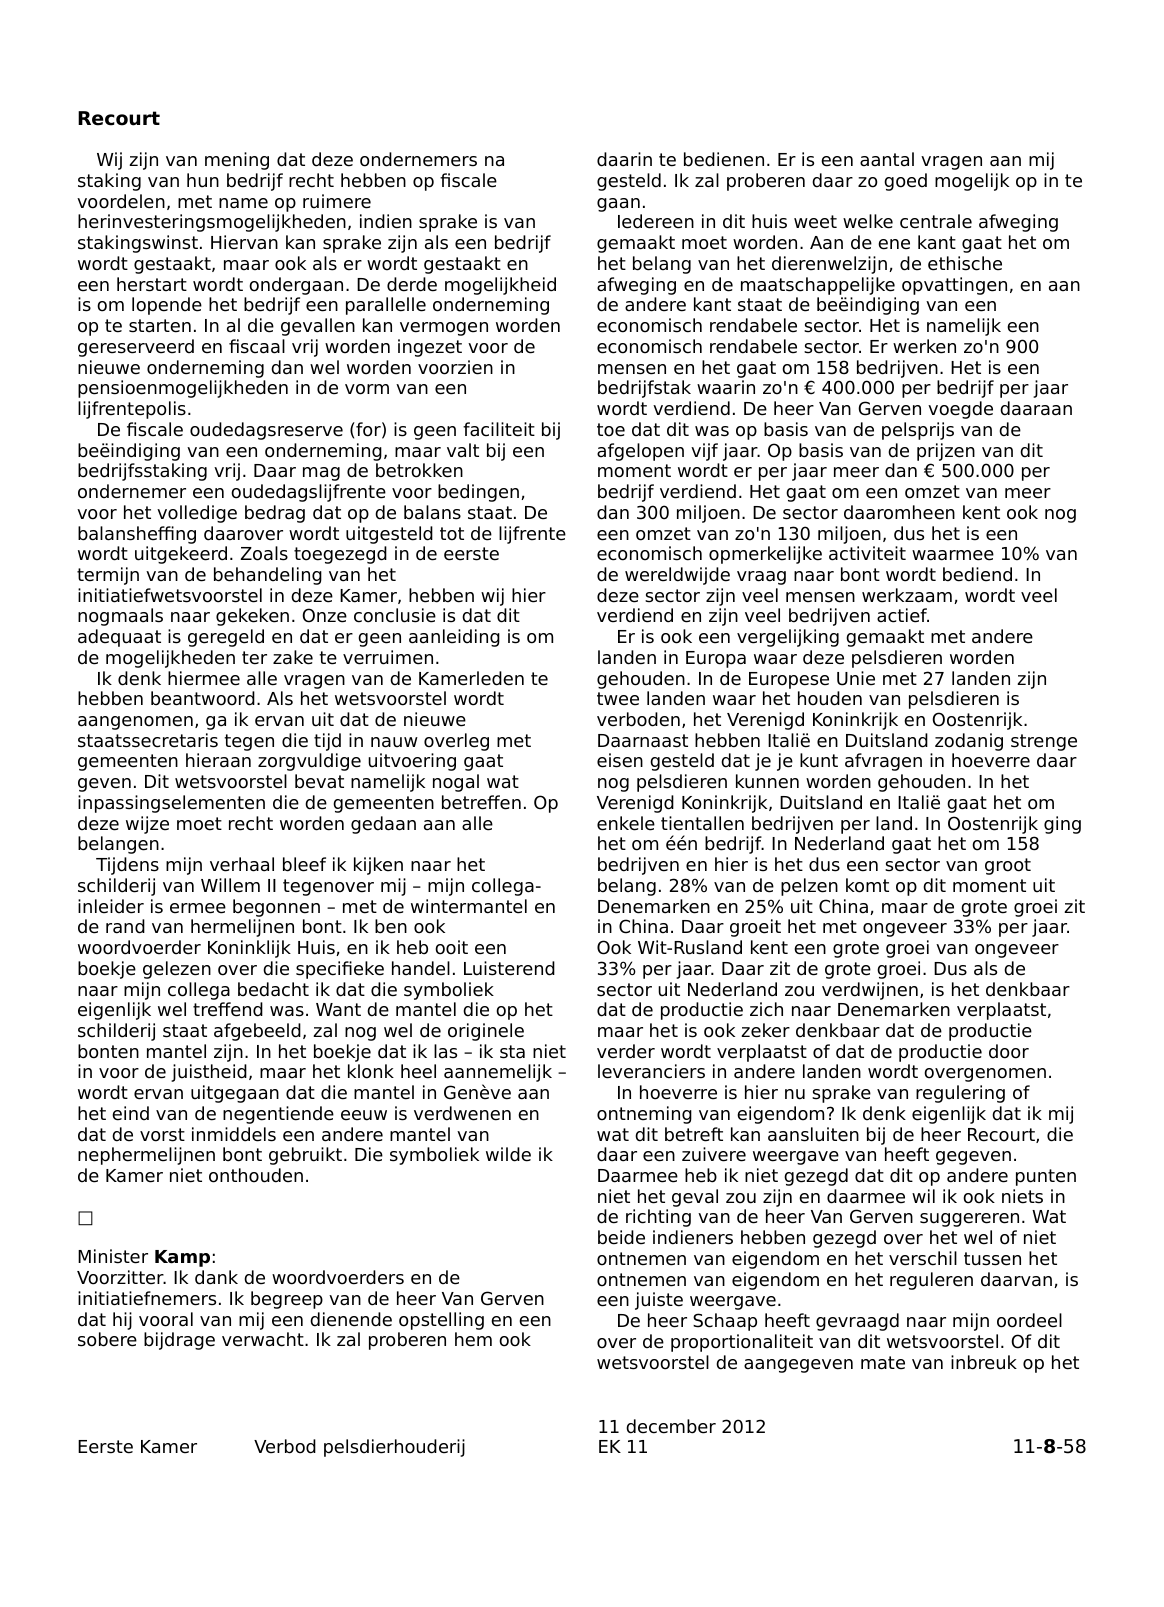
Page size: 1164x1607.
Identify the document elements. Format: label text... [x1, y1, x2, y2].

text daarin te bedienen. Er is een aantal vragen aan mij gesteld. Ik zal proberen daar zo goed mogelijk op in te gaan. [596, 150, 1087, 212]
text De fiscale oudedagsreserve (for) is geen faciliteit bij beëindiging van een onderneming, maar valt bij een bedrijfsstaking vrij. Daar mag de betrokken ondernemer een oudedagslijfrente voor bedingen, voor het volledige bedrag dat op de balans staat. De balansheffing daarover wordt uitgesteld tot de lijfrente wordt uitgekeerd. Zoals toegezegd in de eerste termijn van de behandeling van het initiatiefwetsvoorstel in deze Kamer, hebben wij hier nogmaals naar gekeken. Onze conclusie is dat dit adequaat is geregeld en dat er geen aanleiding is om de mogelijkheden ter zake te verruimen. [77, 420, 567, 668]
text □ [77, 1207, 567, 1227]
text Wij zijn van mening dat deze ondernemers na staking van hun bedrijf recht hebben op fiscale voordelen, met name op ruimere herinvesteringsmogelijkheden, indien sprake is van stakingswinst. Hiervan kan sprake zijn als een bedrijf wordt gestaakt, maar ook als er wordt gestaakt en een herstart wordt ondergaan. De derde mogelijkheid is om lopende het bedrijf een parallelle onderneming op te starten. In al die gevallen kan vermogen worden gereserveerd en fiscaal vrij worden ingezet voor de nieuwe onderneming dan wel worden voorzien in pensioenmogelijkheden in de vorm van een lijfrentepolis. [77, 150, 567, 420]
text Tijdens mijn verhaal bleef ik kijken naar het schilderij van Willem II tegenover mij – mijn collega-inleider is ermee begonnen – met de wintermantel en de rand van hermelijnen bont. Ik ben ook woordvoerder Koninklijk Huis, en ik heb ooit een boekje gelezen over die specifieke handel. Luisterend naar mijn collega bedacht ik dat die symboliek eigenlijk wel treffend was. Want de mantel die op het schilderij staat afgebeeld, zal nog wel de originele bonten mantel zijn. In het boekje dat ik las – ik sta niet in voor de juistheid, maar het klonk heel aannemelijk – wordt ervan uitgegaan dat die mantel in Genève aan het eind van de negentiende eeuw is verdwenen en dat de vorst inmiddels een andere mantel van nephermelijnen bont gebruikt. Die symboliek wilde ik de Kamer niet onthouden. [77, 855, 567, 1187]
text Ik denk hiermee alle vragen van de Kamerleden te hebben beantwoord. Als het wetsvoorstel wordt aangenomen, ga ik ervan uit dat de nieuwe staatssecretaris tegen die tijd in nauw overleg met gemeenten hieraan zorgvuldige uitvoering gaat geven. Dit wetsvoorstel bevat namelijk nogal wat inpassingselementen die de gemeenten betreffen. Op deze wijze moet recht worden gedaan aan alle belangen. [77, 668, 567, 855]
text Er is ook een vergelijking gemaakt met andere landen in Europa waar deze pelsdieren worden gehouden. In de Europese Unie met 27 landen zijn twee landen waar het houden van pelsdieren is verboden, het Verenigd Koninkrijk en Oostenrijk. Daarnaast hebben Italië en Duitsland zodanig strenge eisen gesteld dat je je kunt afvragen in hoeverre daar nog pelsdieren kunnen worden gehouden. In het Verenigd Koninkrijk, Duitsland en Italië gaat het om enkele tientallen bedrijven per land. In Oostenrijk ging het om één bedrijf. In Nederland gaat het om 158 bedrijven en hier is het dus een sector van groot belang. 28% van de pelzen komt op dit moment uit Denemarken en 25% uit China, maar de grote groei zit in China. Daar groeit het met ongeveer 33% per jaar. Ook Wit-Rusland kent een grote groei van ongeveer 33% per jaar. Daar zit de grote groei. Dus als de sector uit Nederland zou verdwijnen, is het denkbaar dat de productie zich naar Denemarken verplaatst, maar het is ook zeker denkbaar dat de productie verder wordt verplaatst of dat de productie door leveranciers in andere landen wordt overgenomen. [596, 627, 1087, 1083]
text Voorzitter. Ik dank de woordvoerders en de initiatiefnemers. Ik begreep van de heer Van Gerven dat hij vooral van mij een dienende opstelling en een sobere bijdrage verwacht. Ik zal proberen hem ook [77, 1268, 567, 1351]
text Iedereen in dit huis weet welke centrale afweging gemaakt moet worden. Aan de ene kant gaat het om het belang van het dierenwelzijn, de ethische afweging en de maatschappelijke opvattingen, en aan de andere kant staat de beëindiging van een economisch rendabele sector. Het is namelijk een economisch rendabele sector. Er werken zo'n 900 mensen en het gaat om 158 bedrijven. Het is een bedrijfstak waarin zo'n € 400.000 per bedrijf per jaar wordt verdiend. De heer Van Gerven voegde daaraan toe dat dit was op basis van de pelsprijs van de afgelopen vijf jaar. Op basis van de prijzen van dit moment wordt er per jaar meer dan € 500.000 per bedrijf verdiend. Het gaat om een omzet van meer dan 300 miljoen. De sector daaromheen kent ook nog een omzet van zo'n 130 miljoen, dus het is een economisch opmerkelijke activiteit waarmee 10% van de wereldwijde vraag naar bont wordt bediend. In deze sector zijn veel mensen werkzaam, wordt veel verdiend en zijn veel bedrijven actief. [596, 212, 1087, 627]
text In hoeverre is hier nu sprake van regulering of ontneming van eigendom? Ik denk eigenlijk dat ik mij wat dit betreft kan aansluiten bij de heer Recourt, die daar een zuivere weergave van heeft gegeven. Daarmee heb ik niet gezegd dat dit op andere punten niet het geval zou zijn en daarmee wil ik ook niets in de richting van de heer Van Gerven suggereren. Wat beide indieners hebben gezegd over het wel of niet ontnemen van eigendom en het verschil tussen het ontnemen van eigendom en het reguleren daarvan, is een juiste weergave. [596, 1083, 1087, 1311]
text Minister Kamp: [77, 1247, 567, 1268]
text De heer Schaap heeft gevraagd naar mijn oordeel over de proportionaliteit van dit wetsvoorstel. Of dit wetsvoorstel de aangegeven mate van inbreuk op het [596, 1311, 1087, 1373]
